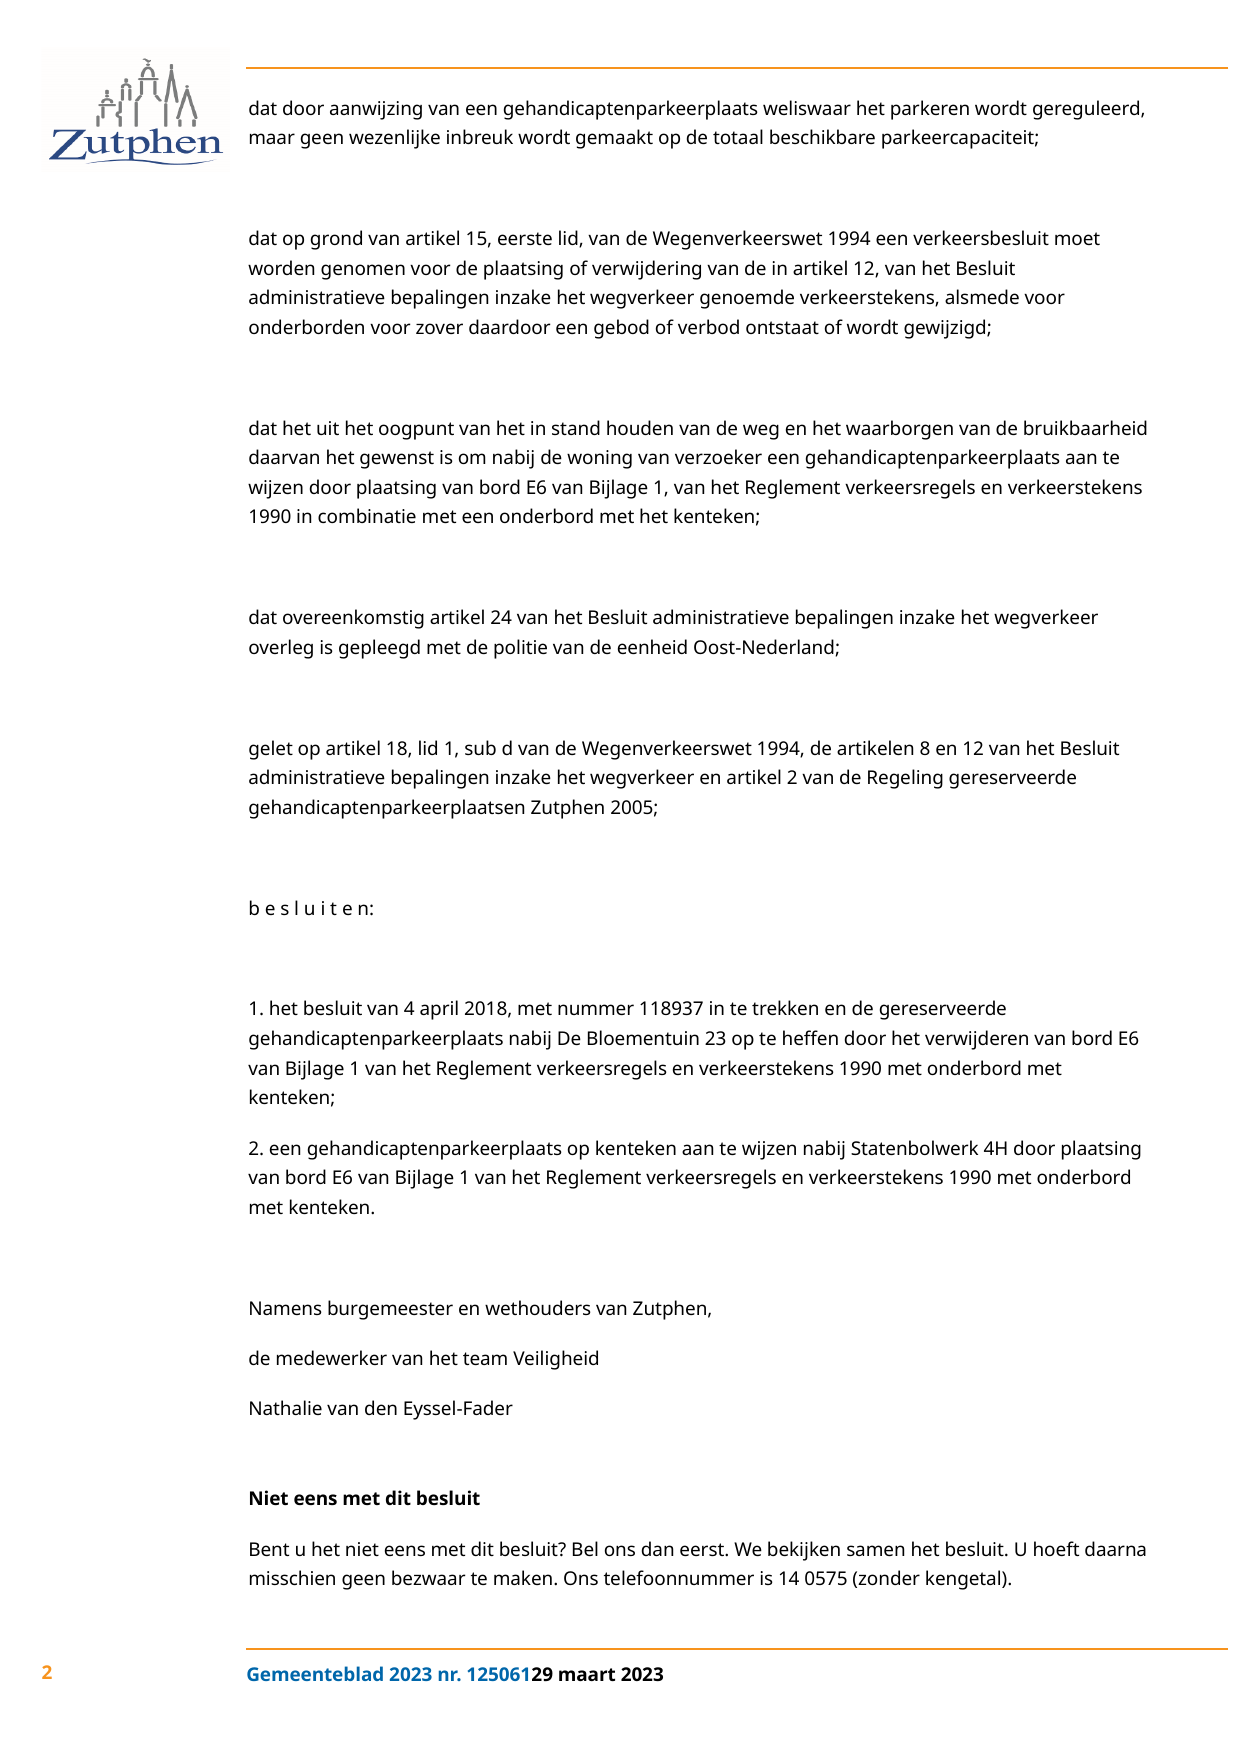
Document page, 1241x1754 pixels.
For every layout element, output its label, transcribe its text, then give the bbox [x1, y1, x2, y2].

text dat overeenkomstig artikel 24 van het Besluit administratieve bepalingen inzake het wegverkeer overleg is gepleegd met de politie van de eenheid Oost-Nederland; [248, 604, 1152, 660]
text Namens burgemeester en wethouders van Zutphen, [248, 1295, 1152, 1321]
text b e s l u i t e n: [248, 895, 1152, 921]
text gelet op artikel 18, lid 1, sub d van de Wegenverkeerswet 1994, de artikelen 8 en 12 van het Besluit administratieve bepalingen inzake het wegverkeer en artikel 2 van de Regeling gereserveerde gehandicaptenparkeerplaatsen Zutphen 2005; [248, 735, 1152, 820]
text dat op grond van artikel 15, eerste lid, van de Wegenverkeerswet 1994 een verkeersbesluit moet worden genomen voor de plaatsing of verwijdering van de in artikel 12, van het Besluit administratieve bepalingen inzake het wegverkeer genoemde verkeerstekens, alsmede voor onderborden voor zover daardoor een gebod of verbod ontstaat of wordt gewijzigd; [248, 225, 1152, 340]
text dat door aanwijzing van een gehandicaptenparkeerplaats weliswaar het parkeren wordt gereguleerd, maar geen wezenlijke inbreuk wordt gemaakt op de totaal beschikbare parkeercapaciteit; [248, 95, 1152, 150]
text Nathalie van den Eyssel-Fader [248, 1396, 1152, 1421]
text dat het uit het oogpunt van het in stand houden van de weg en het waarborgen van de bruikbaarheid daarvan het gewenst is om nabij de woning van verzoeker een gehandicaptenparkeerplaats aan te wijzen door plaatsing van bord E6 van Bijlage 1, van het Reglement verkeersregels en verkeerstekens 1990 in combinatie met een onderbord met het kenteken; [248, 415, 1152, 529]
text de medewerker van het team Veiligheid [248, 1345, 1152, 1371]
picture [41, 47, 231, 172]
text 1. het besluit van 4 april 2018, met nummer 118937 in te trekken en de gereserveerde gehandicaptenparkeerplaats nabij De Bloementuin 23 op te heffen door het verwijderen van bord E6 van Bijlage 1 van het Reglement verkeersregels en verkeerstekens 1990 met onderbord met kenteken; [248, 996, 1152, 1110]
text Niet eens met dit besluit [248, 1485, 1152, 1511]
text Bent u het niet eens met dit besluit? Bel ons dan eerst. We bekijken samen het besluit. U hoeft daarna misschien geen bezwaar te maken. Ons telefoonnummer is 14 0575 (zonder kengetal). [248, 1536, 1152, 1591]
text 2. een gehandicaptenparkeerplaats op kenteken aan te wijzen nabij Statenbolwerk 4H door plaatsing van bord E6 van Bijlage 1 van het Reglement verkeersregels en verkeerstekens 1990 met onderbord met kenteken. [248, 1135, 1152, 1220]
